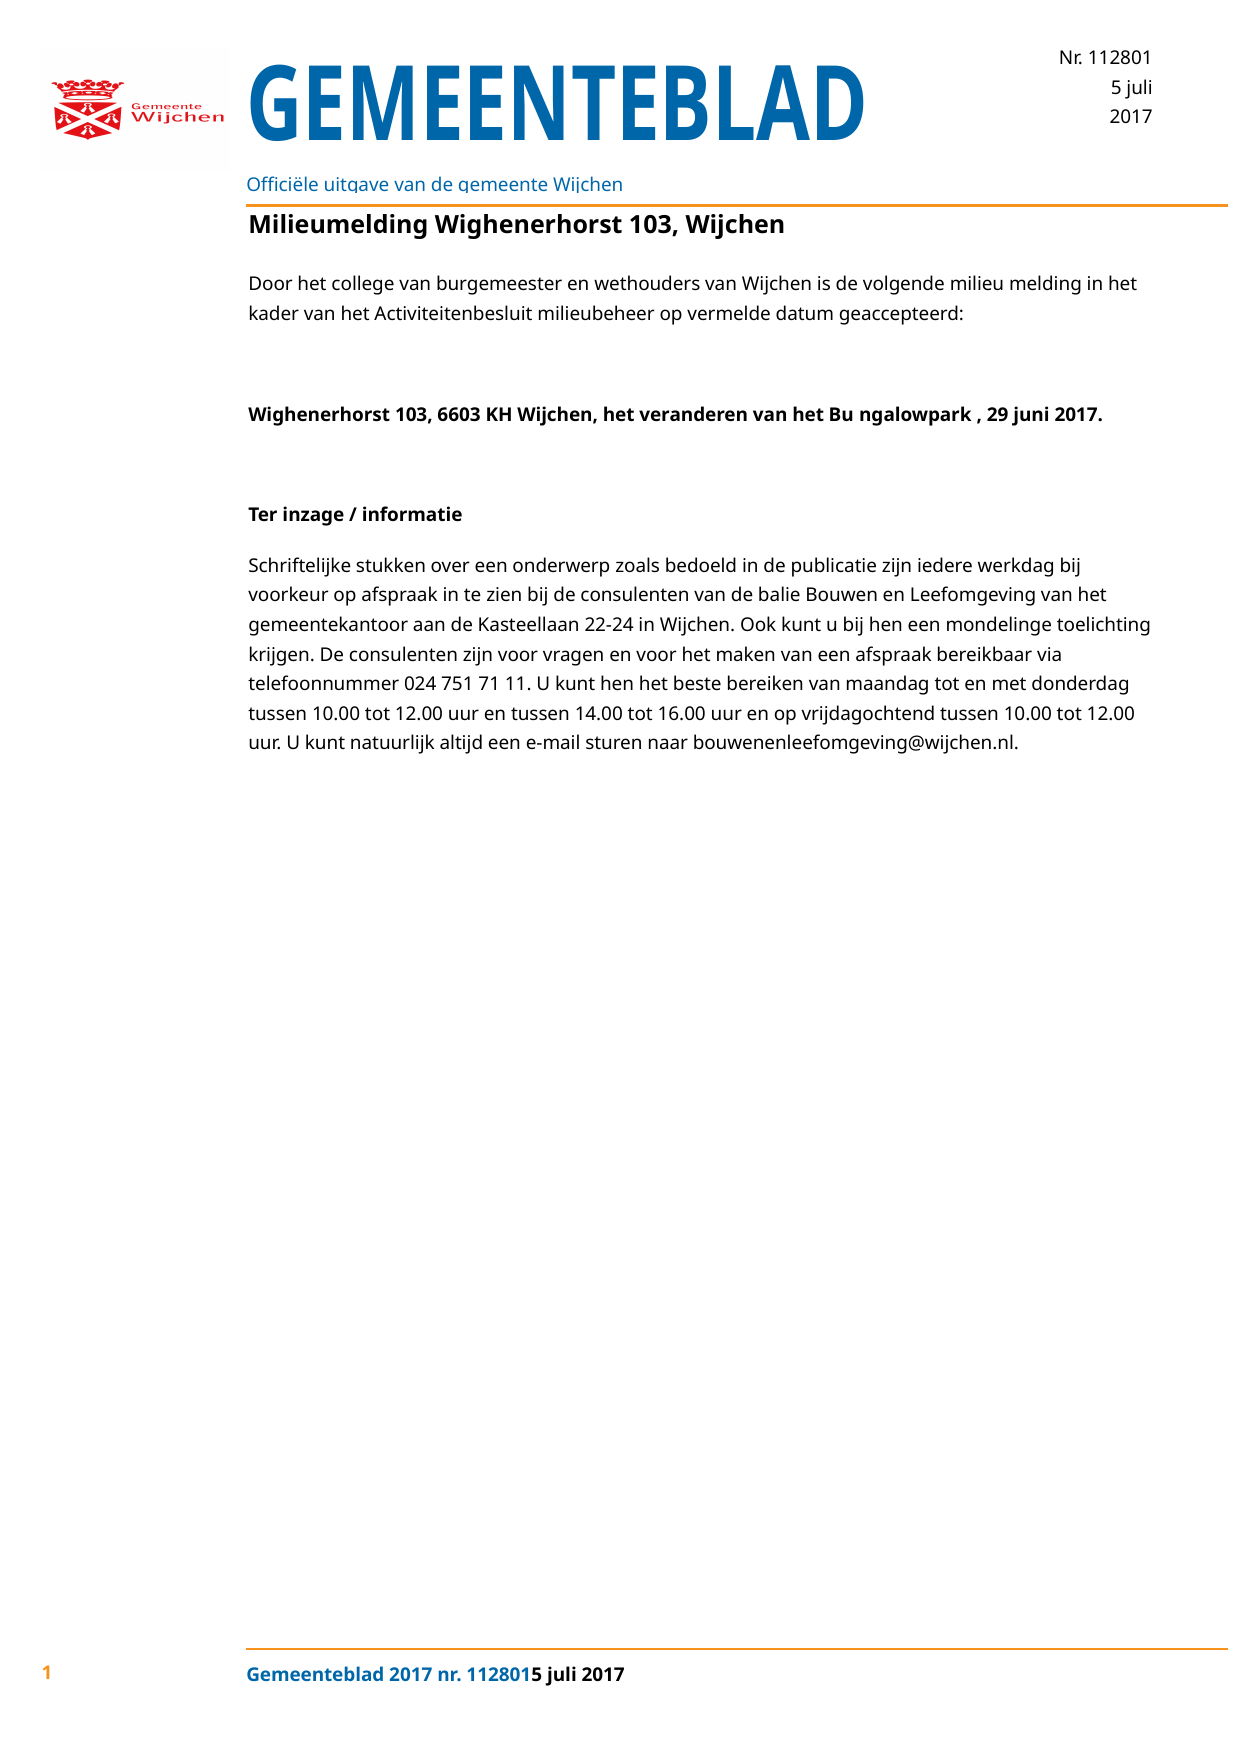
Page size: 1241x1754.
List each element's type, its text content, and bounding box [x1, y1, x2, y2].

text Schriftelijke stukken over een onderwerp zoals bedoeld in de publicatie zijn iedere werkdag bij voorkeur op afspraak in te zien bij de consulenten van de balie Bouwen en Leefomgeving van het gemeentekantoor aan de Kasteellaan 22-24 in Wijchen. Ook kunt u bij hen een mondelinge toelichting krijgen. De consulenten zijn voor vragen en voor het maken van een afspraak bereikbaar via telefoonnummer 024 751 71 11. U kunt hen het beste bereiken van maandag tot en met donderdag tussen 10.00 tot 12.00 uur en tussen 14.00 tot 16.00 uur en op vrijdagochtend tussen 10.00 tot 12.00 uur. U kunt natuurlijk altijd een e-mail sturen naar bouwenenleefomgeving@wijchen.nl. [248, 552, 1152, 755]
text Milieumelding Wighenerhorst 103, Wijchen [248, 207, 1152, 241]
text Ter inzage / informatie [248, 502, 1152, 527]
text Door het college van burgemeester en wethouders van Wijchen is de volgende milieu melding in het kader van het Activiteitenbesluit milieubeheer op vermelde datum geaccepteerd: [248, 270, 1152, 326]
text Wighenerhorst 103, 6603 KH Wijchen, het veranderen van het Bu ngalowpark , 29 juni 2017. [248, 401, 1152, 426]
picture [41, 47, 231, 172]
